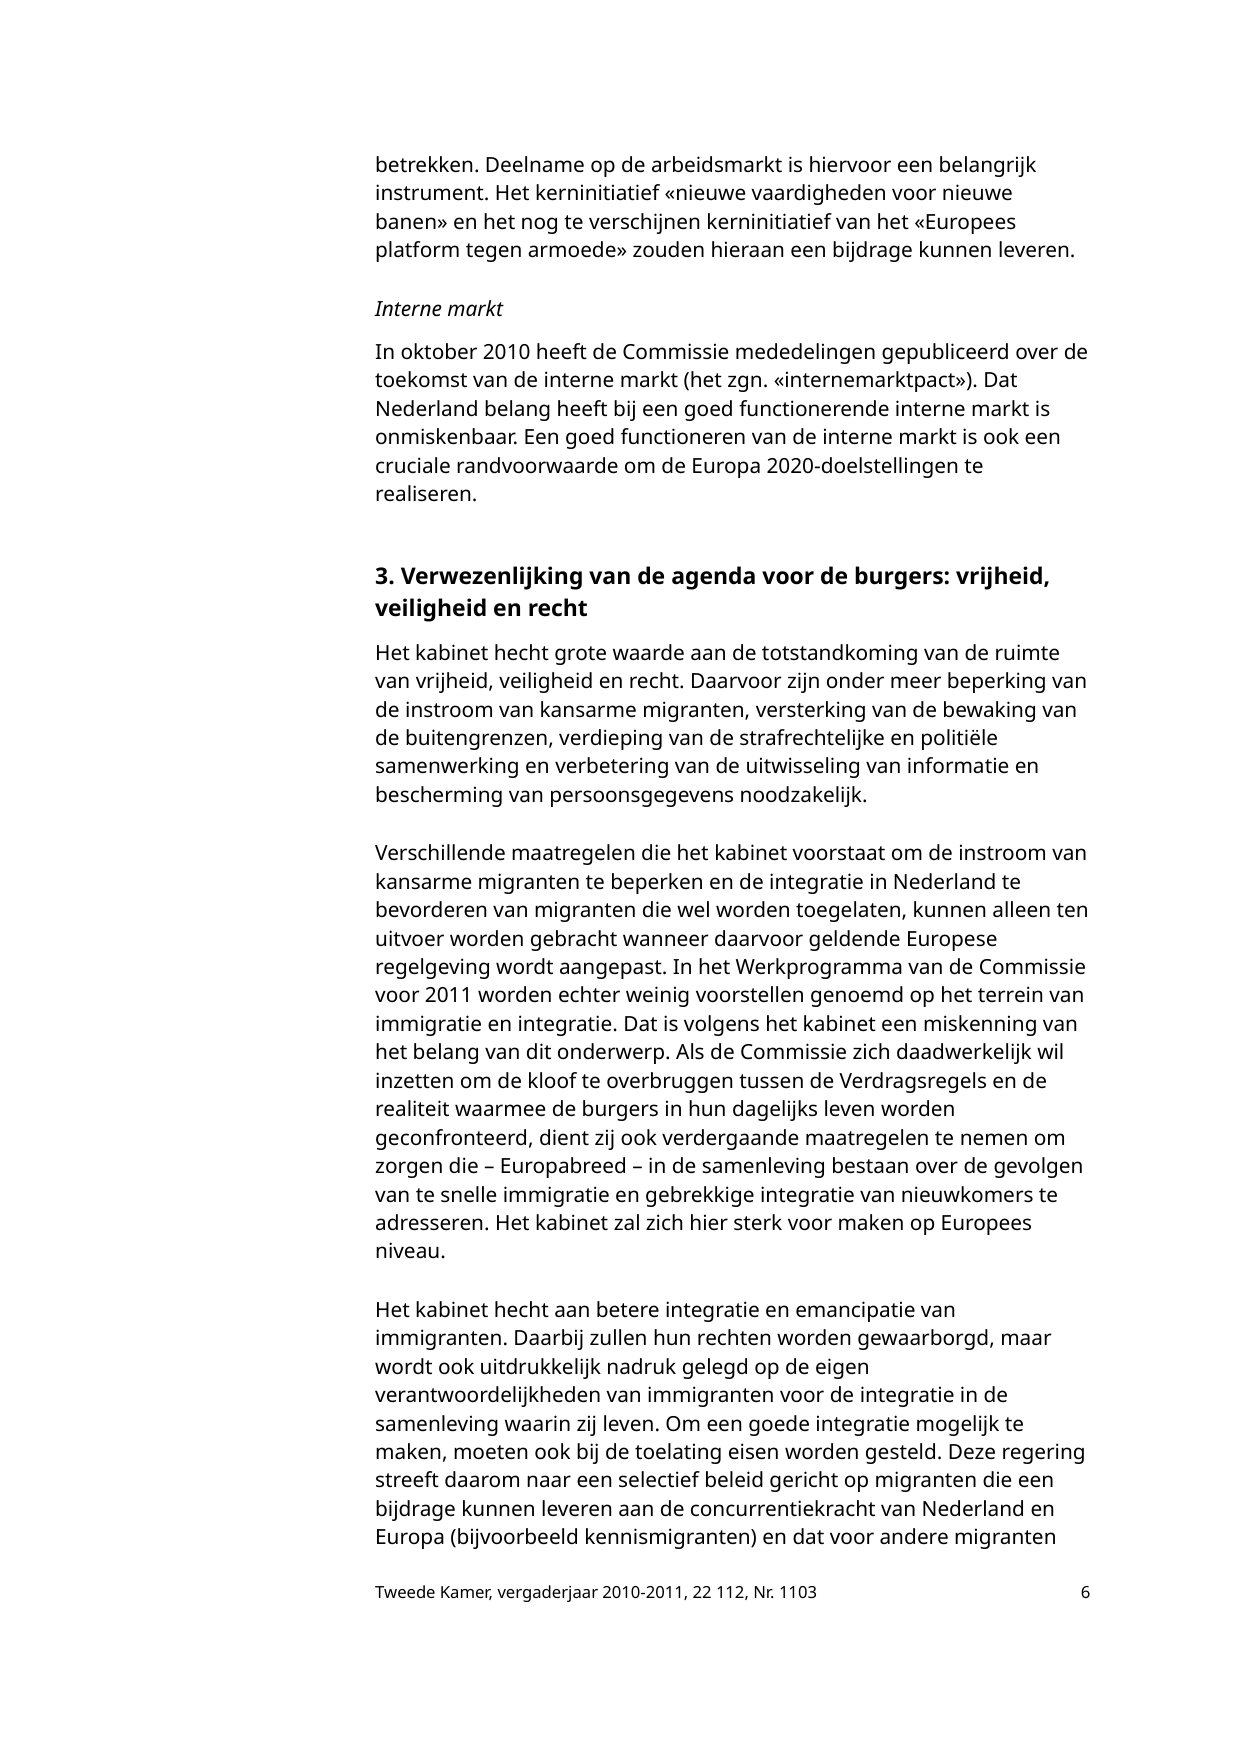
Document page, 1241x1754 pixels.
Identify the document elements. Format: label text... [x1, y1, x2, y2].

text In oktober 2010 heeft de Commissie mededelingen gepubliceerd over de toekomst van de interne markt (het zgn. «internemarktpact»). Dat Nederland belang heeft bij een goed functionerende interne markt is onmiskenbaar. Een goed functioneren van de interne markt is ook een cruciale randvoorwaarde om de Europa 2020-doelstellingen te realiseren. [375, 337, 1090, 508]
text Het kabinet hecht grote waarde aan de totstandkoming van de ruimte van vrijheid, veiligheid en recht. Daarvoor zijn onder meer beperking van de instroom van kansarme migranten, versterking van de bewaking van de buitengrenzen, verdieping van de strafrechtelijke en politiële samenwerking en verbetering van de uitwisseling van informatie en bescherming van persoonsgegevens noodzakelijk. [375, 638, 1090, 808]
text Het kabinet hecht aan betere integratie en emancipatie van immigranten. Daarbij zullen hun rechten worden gewaarborgd, maar wordt ook uitdrukkelijk nadruk gelegd op de eigen verantwoordelijkheden van immigranten voor de integratie in de samenleving waarin zij leven. Om een goede integratie mogelijk te maken, moeten ook bij de toelating eisen worden gesteld. Deze regering streeft daarom naar een selectief beleid gericht op migranten die een bijdrage kunnen leveren aan de concurrentiekracht van Nederland en Europa (bijvoorbeeld kennismigranten) en dat voor andere migranten [375, 1295, 1090, 1551]
subtitle 3. Verwezenlijking van de agenda voor de burgers: vrijheid, veiligheid en recht [375, 560, 1090, 623]
text Verschillende maatregelen die het kabinet voorstaat om de instroom van kansarme migranten te beperken en de integratie in Nederland te bevorderen van migranten die wel worden toegelaten, kunnen alleen ten uitvoer worden gebracht wanneer daarvoor geldende Europese regelgeving wordt aangepast. In het Werkprogramma van de Commissie voor 2011 worden echter weinig voorstellen genoemd op het terrein van immigratie en integratie. Dat is volgens het kabinet een miskenning van het belang van dit onderwerp. Als de Commissie zich daadwerkelijk wil inzetten om de kloof te overbruggen tussen de Verdragsregels en de realiteit waarmee de burgers in hun dagelijks leven worden geconfronteerd, dient zij ook verdergaande maatregelen te nemen om zorgen die – Europabreed – in de samenleving bestaan over de gevolgen van te snelle immigratie en gebrekkige integratie van nieuwkomers te adresseren. Het kabinet zal zich hier sterk voor maken op Europees niveau. [375, 838, 1090, 1265]
text betrekken. Deelname op de arbeidsmarkt is hiervoor een belangrijk instrument. Het kerninitiatief «nieuwe vaardigheden voor nieuwe banen» en het nog te verschijnen kerninitiatief van het «Europees platform tegen armoede» zouden hieraan een bijdrage kunnen leveren. [375, 150, 1090, 264]
text Interne markt [375, 294, 1090, 322]
